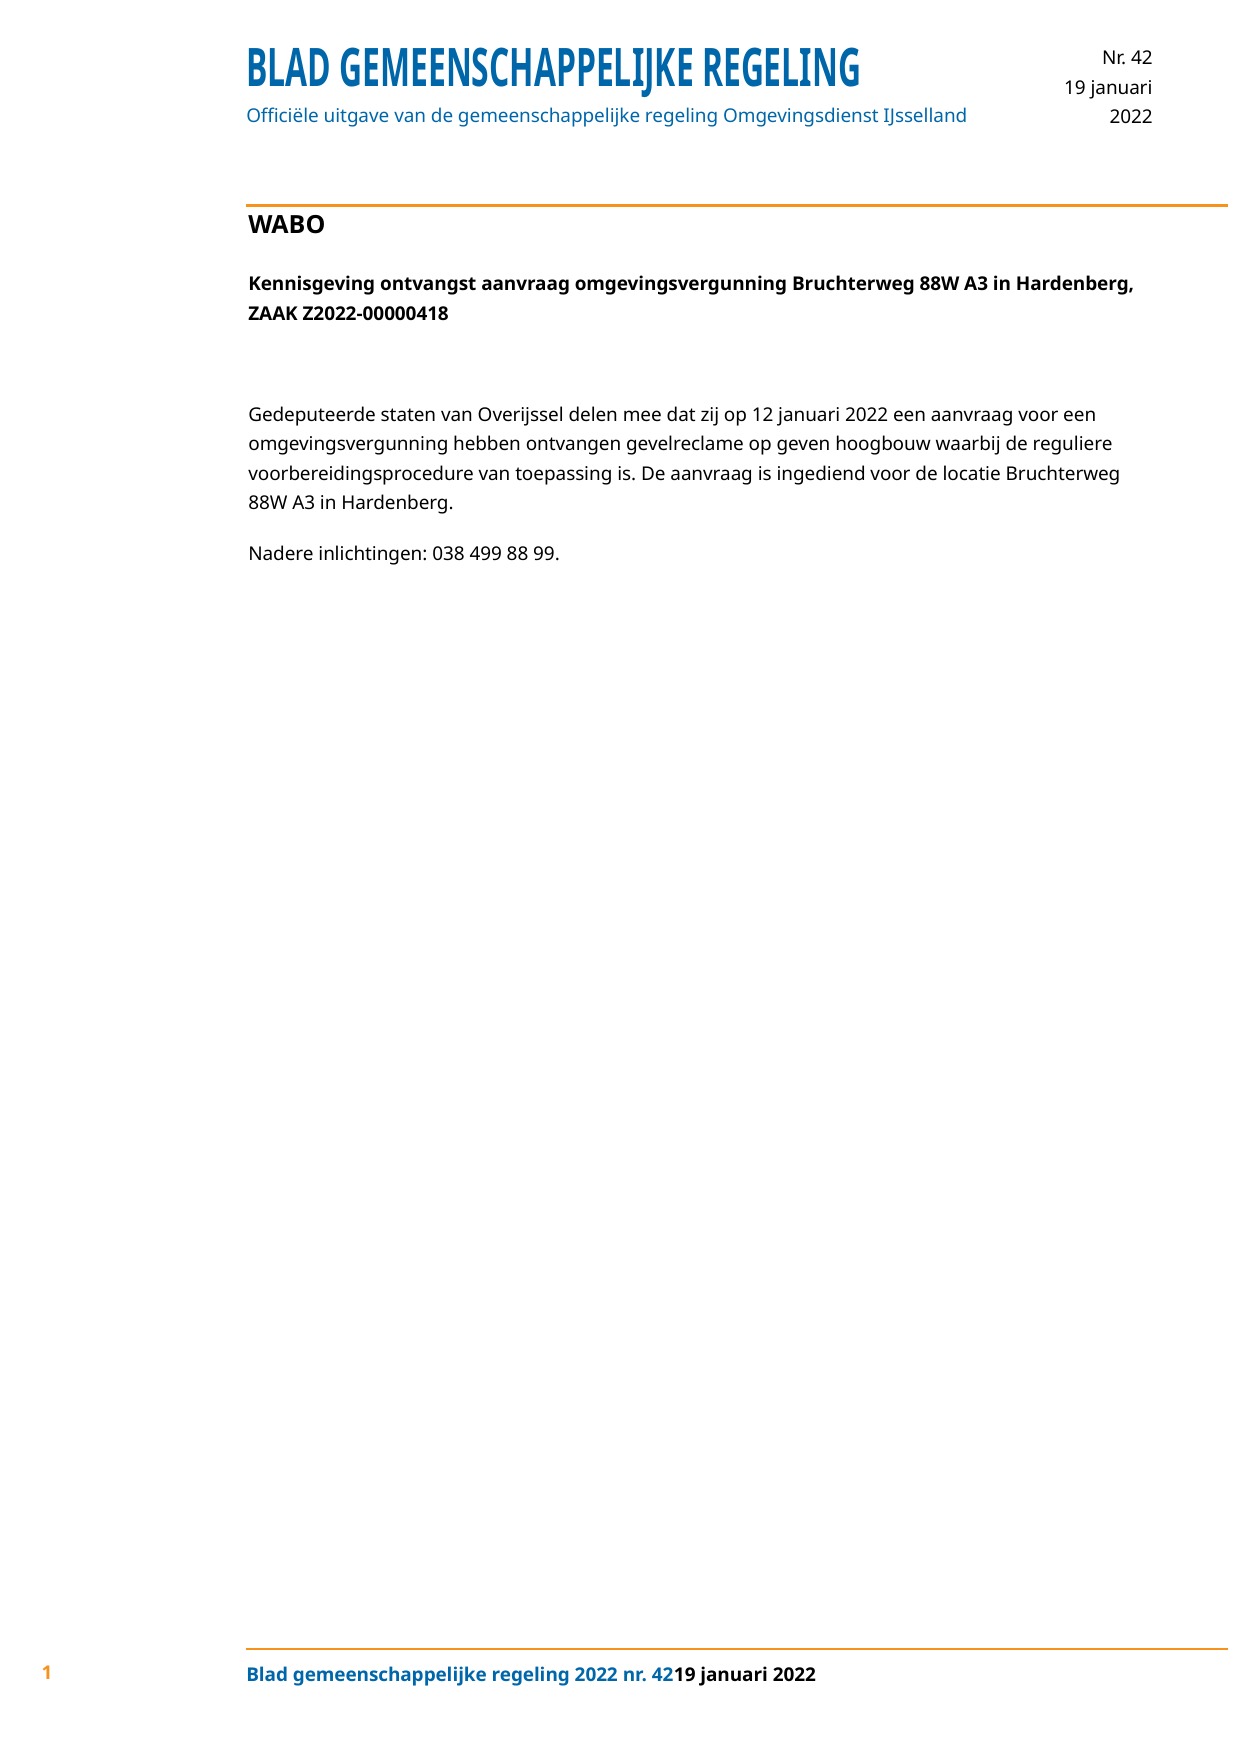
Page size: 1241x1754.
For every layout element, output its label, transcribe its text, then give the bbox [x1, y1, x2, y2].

text Kennisgeving ontvangst aanvraag omgevingsvergunning Bruchterweg 88W A3 in Hardenberg, ZAAK Z2022-00000418 [248, 270, 1152, 326]
text Nadere inlichtingen: 038 499 88 99. [248, 540, 1152, 566]
text Gedeputeerde staten van Overijssel delen mee dat zij op 12 januari 2022 een aanvraag voor een omgevingsvergunning hebben ontvangen gevelreclame op geven hoogbouw waarbij de reguliere voorbereidingsprocedure van toepassing is. De aanvraag is ingediend voor de locatie Bruchterweg 88W A3 in Hardenberg. [248, 401, 1152, 515]
picture [41, 47, 231, 172]
text WABO [248, 207, 1152, 241]
